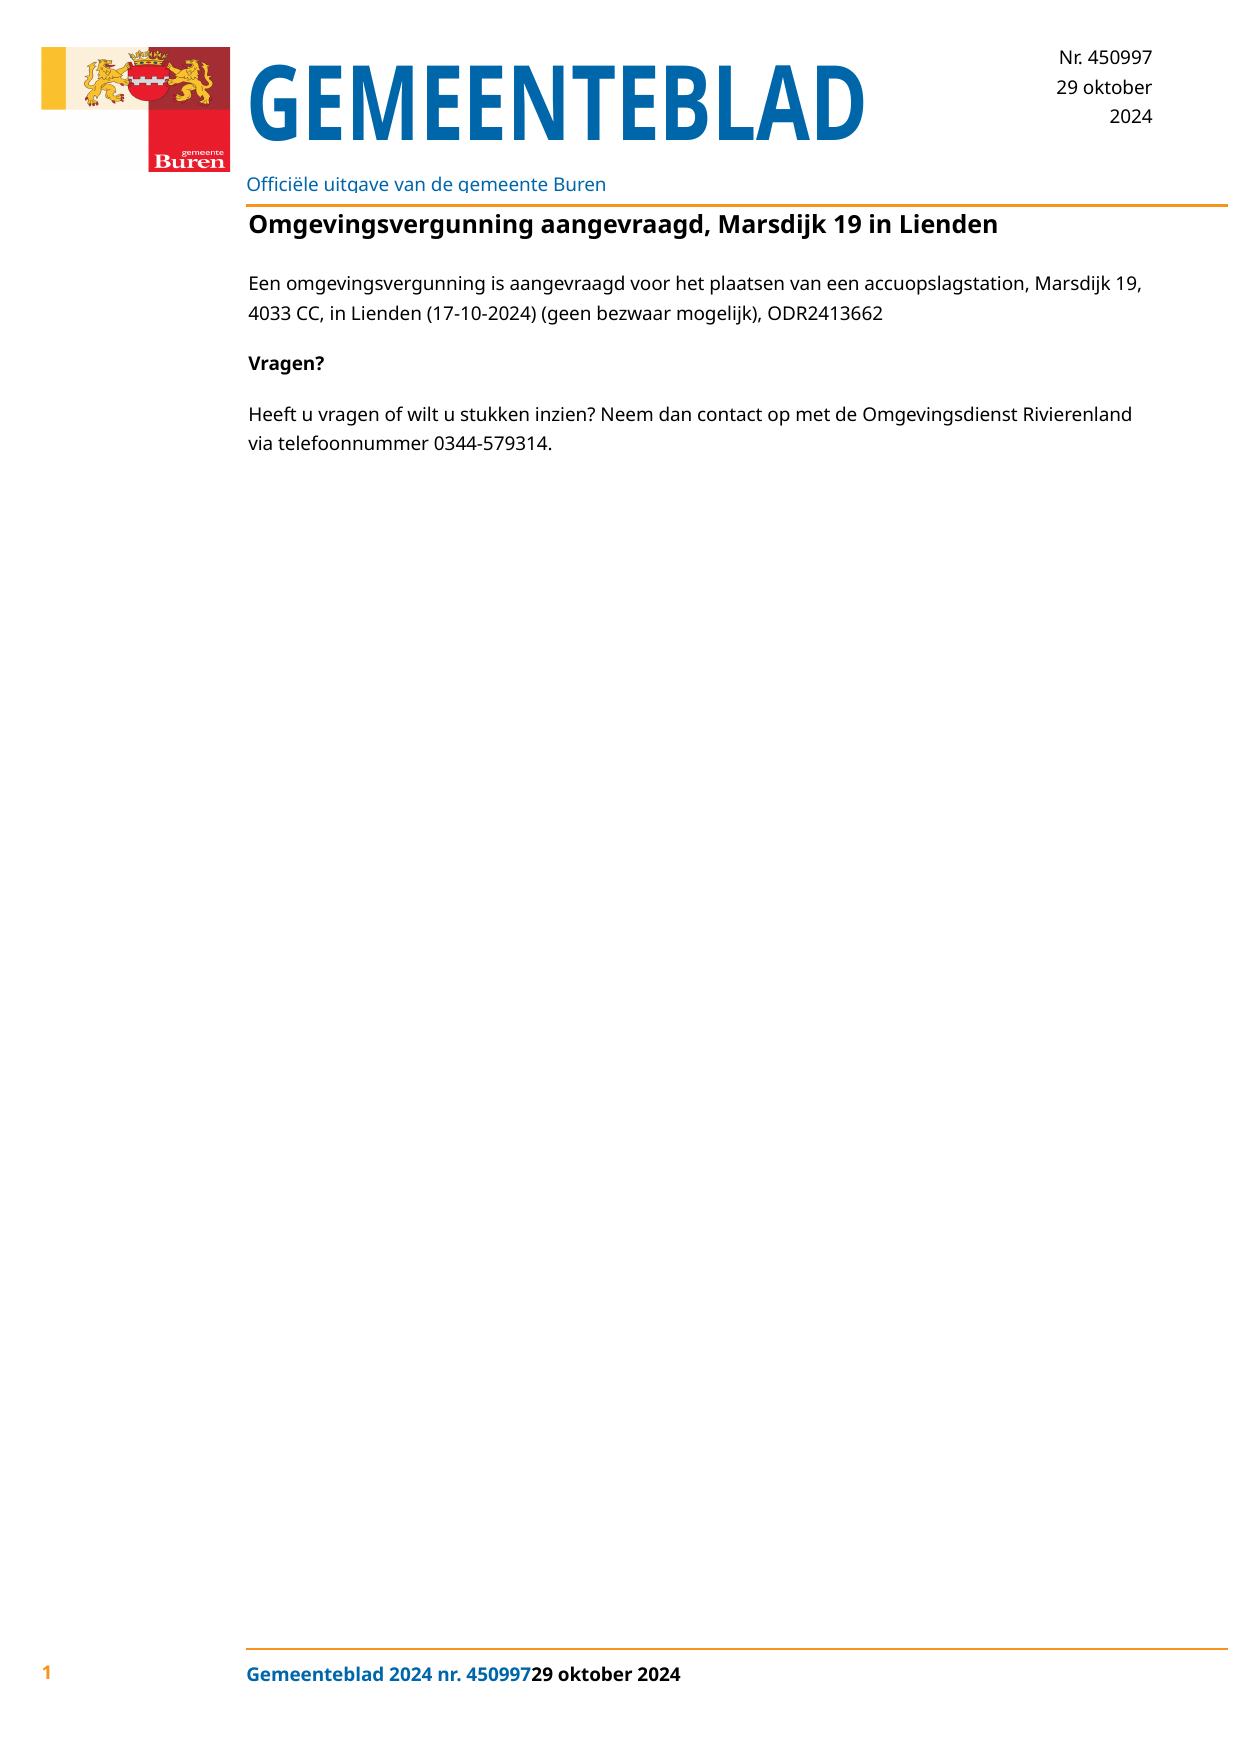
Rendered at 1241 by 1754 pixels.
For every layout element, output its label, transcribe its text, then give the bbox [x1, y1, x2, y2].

text Heeft u vragen of wilt u stukken inzien? Neem dan contact op met de Omgevingsdienst Rivierenland via telefoonnummer 0344-579314. [248, 401, 1152, 456]
text Vragen? [248, 350, 1152, 376]
text Omgevingsvergunning aangevraagd, Marsdijk 19 in Lienden [248, 207, 1152, 241]
text Een omgevingsvergunning is aangevraagd voor het plaatsen van een accuopslagstation, Marsdijk 19, 4033 CC, in Lienden (17-10-2024) (geen bezwaar mogelijk), ODR2413662 [248, 270, 1152, 326]
picture [41, 47, 231, 172]
